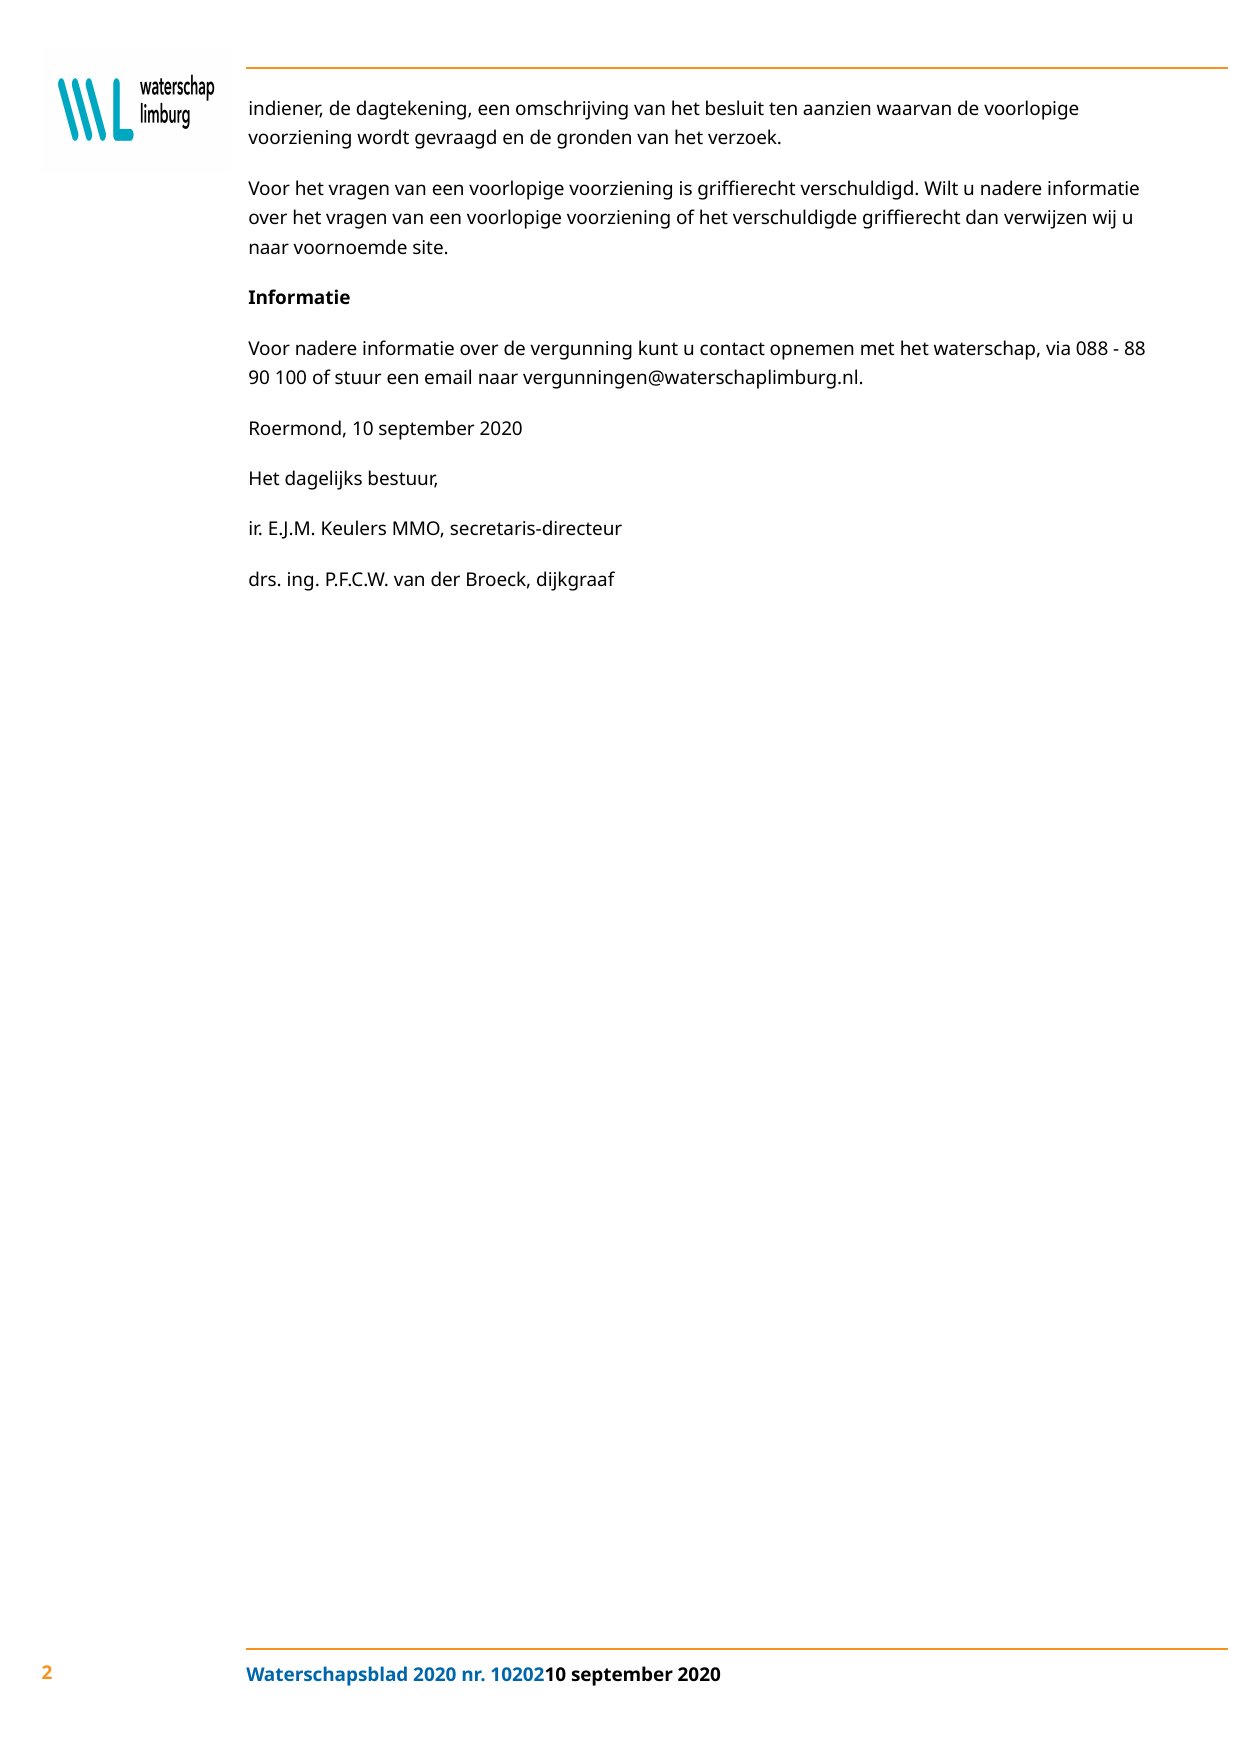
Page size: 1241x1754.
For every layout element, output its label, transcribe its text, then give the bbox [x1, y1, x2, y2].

text Informatie [248, 284, 1152, 310]
text Voor nadere informatie over de vergunning kunt u contact opnemen met het waterschap, via 088 - 88 90 100 of stuur een email naar vergunningen@waterschaplimburg.nl. [248, 335, 1152, 390]
picture [41, 47, 231, 172]
text Het dagelijks bestuur, [248, 465, 1152, 491]
text Voor het vragen van een voorlopige voorziening is griffierecht verschuldigd. Wilt u nadere informatie over het vragen van een voorlopige voorziening of het verschuldigde griffierecht dan verwijzen wij u naar voornoemde site. [248, 175, 1152, 260]
text drs. ing. P.F.C.W. van der Broeck, dijkgraaf [248, 566, 1152, 592]
text ir. E.J.M. Keulers MMO, secretaris-directeur [248, 516, 1152, 541]
text indiener, de dagtekening, een omschrijving van het besluit ten aanzien waarvan de voorlopige voorziening wordt gevraagd en de gronden van het verzoek. [248, 95, 1152, 150]
text Roermond, 10 september 2020 [248, 415, 1152, 441]
